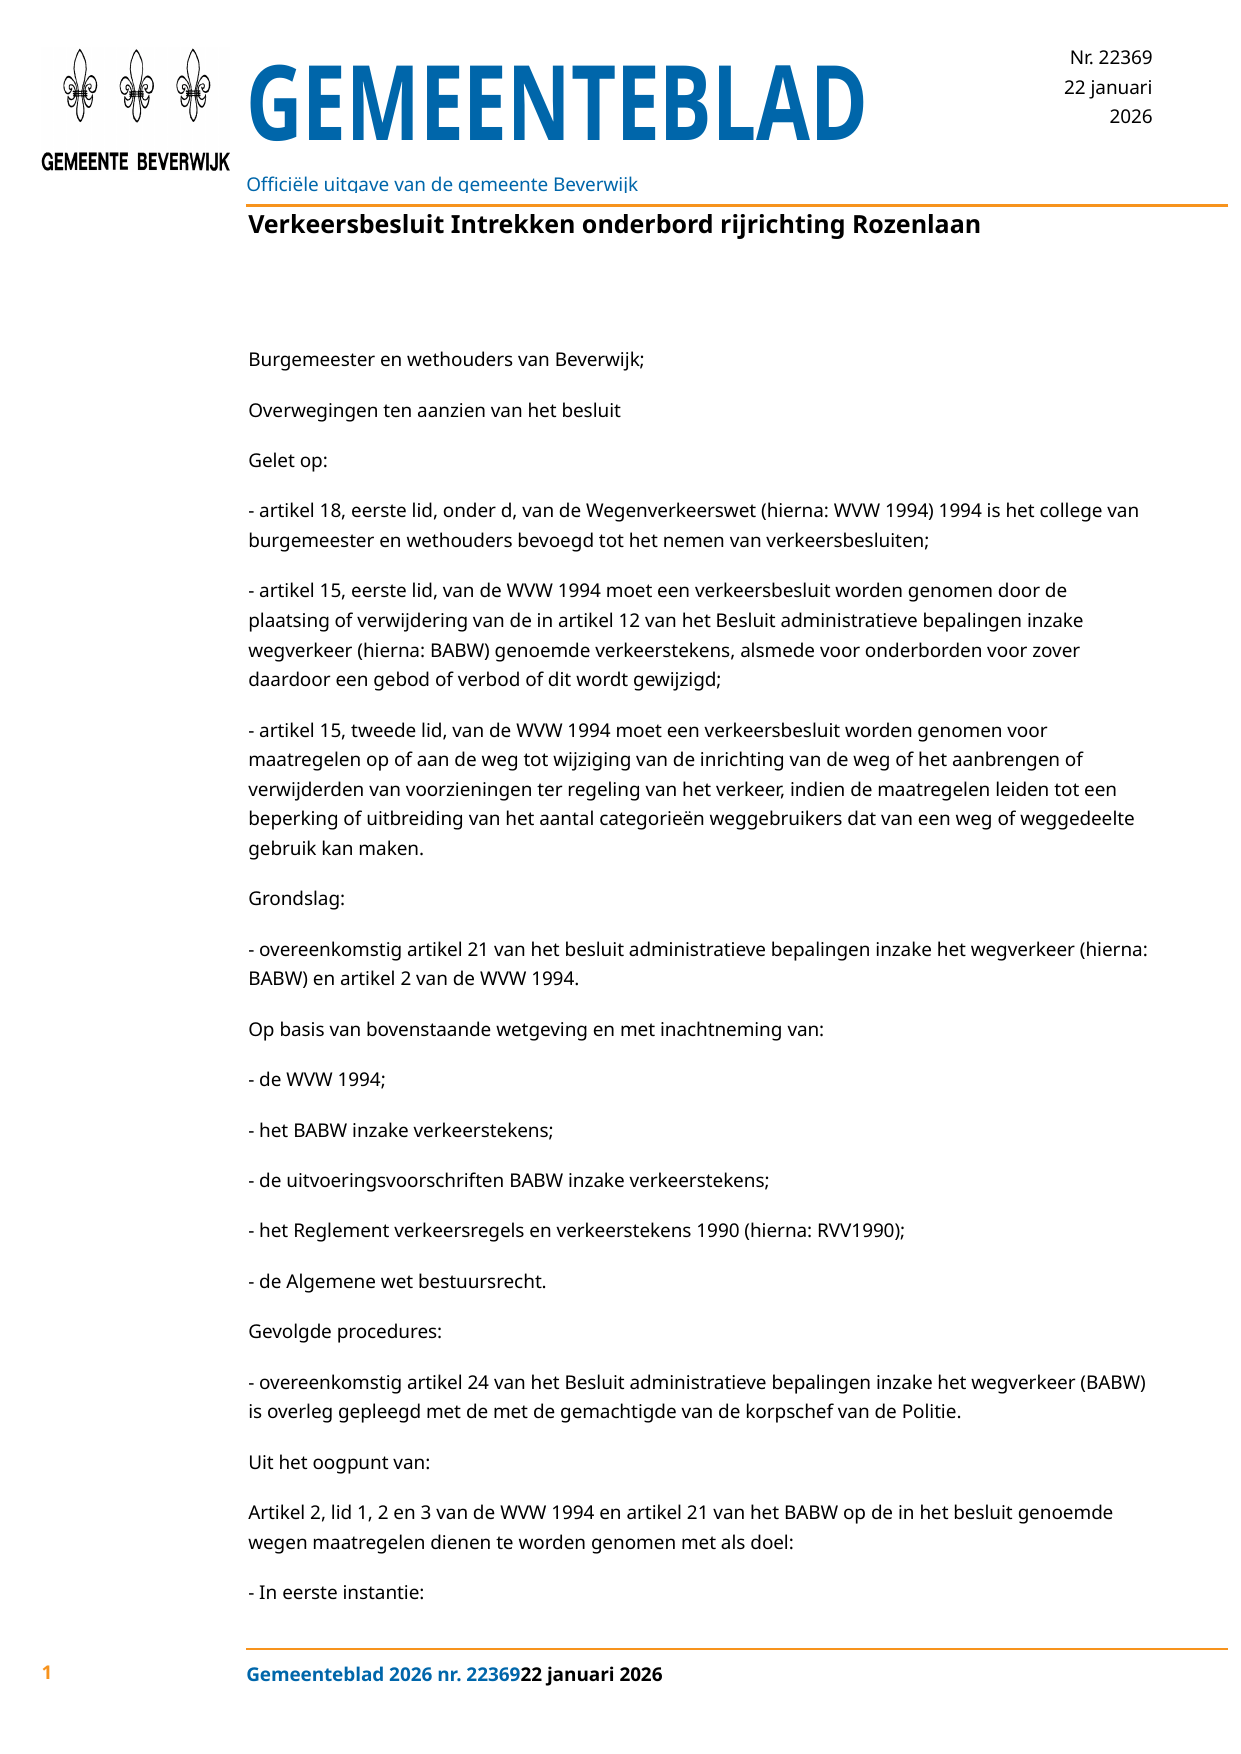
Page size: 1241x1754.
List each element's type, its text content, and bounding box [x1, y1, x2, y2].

text - artikel 15, tweede lid, van de WVW 1994 moet een verkeersbesluit worden genomen voor maatregelen op of aan de weg tot wijziging van de inrichting van de weg of het aanbrengen of verwijderden van voorzieningen ter regeling van het verkeer, indien de maatregelen leiden tot een beperking of uitbreiding van het aantal categorieën weggebruikers dat van een weg of weggedeelte gebruik kan maken. [248, 717, 1152, 861]
text Op basis van bovenstaande wetgeving en met inachtneming van: [248, 1016, 1152, 1042]
text - het BABW inzake verkeerstekens; [248, 1117, 1152, 1143]
text - artikel 18, eerste lid, onder d, van de Wegenverkeerswet (hierna: WVW 1994) 1994 is het college van burgemeester en wethouders bevoegd tot het nemen van verkeersbesluiten; [248, 498, 1152, 553]
text - overeenkomstig artikel 24 van het Besluit administratieve bepalingen inzake het wegverkeer (BABW) is overleg gepleegd met de met de gemachtigde van de korpschef van de Politie. [248, 1369, 1152, 1424]
text - In eerste instantie: [248, 1579, 1152, 1605]
text Burgemeester en wethouders van Beverwijk; [248, 346, 1152, 372]
text - de Algemene wet bestuursrecht. [248, 1268, 1152, 1294]
text - de uitvoeringsvoorschriften BABW inzake verkeerstekens; [248, 1167, 1152, 1193]
text Grondslag: [248, 886, 1152, 911]
text - de WVW 1994; [248, 1066, 1152, 1092]
text Uit het oogpunt van: [248, 1449, 1152, 1475]
text Overwegingen ten aanzien van het besluit [248, 397, 1152, 423]
text Gevolgde procedures: [248, 1318, 1152, 1344]
picture [41, 47, 231, 172]
text Gelet op: [248, 447, 1152, 473]
text Artikel 2, lid 1, 2 en 3 van de WVW 1994 en artikel 21 van het BABW op de in het besluit genoemde wegen maatregelen dienen te worden genomen met als doel: [248, 1499, 1152, 1555]
text - het Reglement verkeersregels en verkeerstekens 1990 (hierna: RVV1990); [248, 1218, 1152, 1243]
text Verkeersbesluit Intrekken onderbord rijrichting Rozenlaan [248, 207, 1152, 241]
text - artikel 15, eerste lid, van de WVW 1994 moet een verkeersbesluit worden genomen door de plaatsing of verwijdering van de in artikel 12 van het Besluit administratieve bepalingen inzake wegverkeer (hierna: BABW) genoemde verkeerstekens, alsmede voor onderborden voor zover daardoor een gebod of verbod of dit wordt gewijzigd; [248, 578, 1152, 692]
text - overeenkomstig artikel 21 van het besluit administratieve bepalingen inzake het wegverkeer (hierna: BABW) en artikel 2 van de WVW 1994. [248, 936, 1152, 991]
